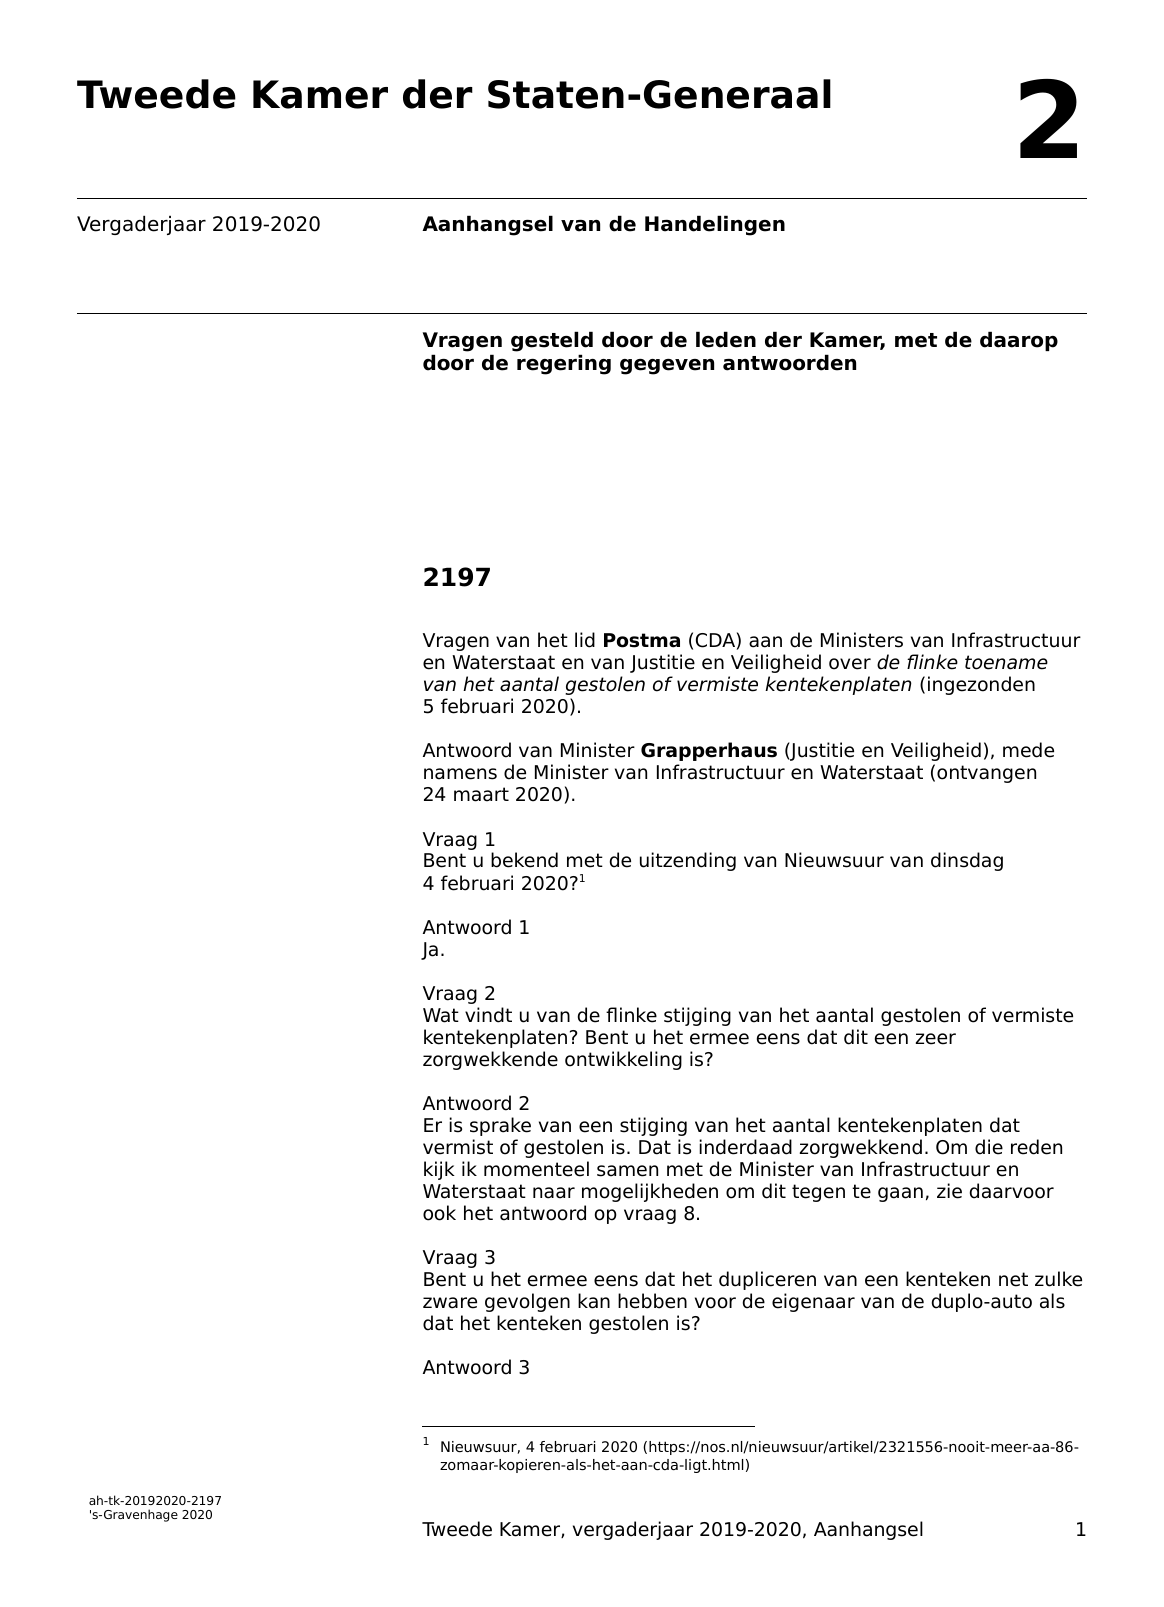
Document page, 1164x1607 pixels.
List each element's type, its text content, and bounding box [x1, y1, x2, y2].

table_cell Aanhangsel van de Handelingen [422, 199, 1087, 313]
table_header Tweede Kamer der Staten-Generaal [77, 59, 886, 198]
text Vraag 1 [422, 828, 1087, 850]
text ah-tk-20192020-2197 [88, 1494, 323, 1508]
text 2197 [422, 563, 1087, 592]
text Antwoord 1 [422, 917, 1087, 938]
table_header 2 [886, 59, 1087, 198]
text Ja. [422, 938, 1087, 961]
text Er is sprake van een stijging van het aantal kentekenplaten dat vermist of gestolen is. Dat is inderdaad zorgwekkend. Om die reden kijk ik momenteel samen met de Minister van Infrastructuur en Waterstaat naar mogelijkheden om dit tegen te gaan, zie daarvoor ook het antwoord op vraag 8. [422, 1115, 1087, 1225]
text Antwoord 2 [422, 1093, 1087, 1115]
text Vraag 2 [422, 983, 1087, 1005]
text Nieuwsuur, 4 februari 2020 (https://nos.nl/nieuwsuur/artikel/2321556-nooit-meer-aa-86-zomaar-kopieren-als-het-aan-cda-ligt.html) [422, 1435, 1087, 1474]
text Antwoord van Minister Grapperhaus (Justitie en Veiligheid), mede namens de Minister van Infrastructuur en Waterstaat (ontvangen 24 maart 2020). [422, 740, 1087, 806]
text 's-Gravenhage 2020 [88, 1508, 323, 1522]
table_cell Vergaderjaar 2019-2020 [77, 199, 422, 313]
text Vraag 3 [422, 1247, 1087, 1269]
text Antwoord 3 [422, 1357, 1087, 1379]
text Vragen van het lid Postma (CDA) aan de Ministers van Infrastructuur en Waterstaat en van Justitie en Veiligheid over de flinke toename van het aantal gestolen of vermiste kentekenplaten (ingezonden 5 februari 2020). [422, 630, 1087, 718]
text Wat vindt u van de flinke stijging van het aantal gestolen of vermiste kentekenplaten? Bent u het ermee eens dat dit een zeer zorgwekkende ontwikkeling is? [422, 1005, 1087, 1071]
text Bent u bekend met de uitzending van Nieuwsuur van dinsdag 4 februari 2020? [422, 850, 1087, 894]
text Bent u het ermee eens dat het dupliceren van een kenteken net zulke zware gevolgen kan hebben voor de eigenaar van de duplo-auto als dat het kenteken gestolen is? [422, 1269, 1087, 1335]
table_cell [77, 314, 422, 375]
table_cell Vragen gesteld door de leden der Kamer, met de daarop door de regering gegeven antwoorden [422, 314, 1087, 375]
